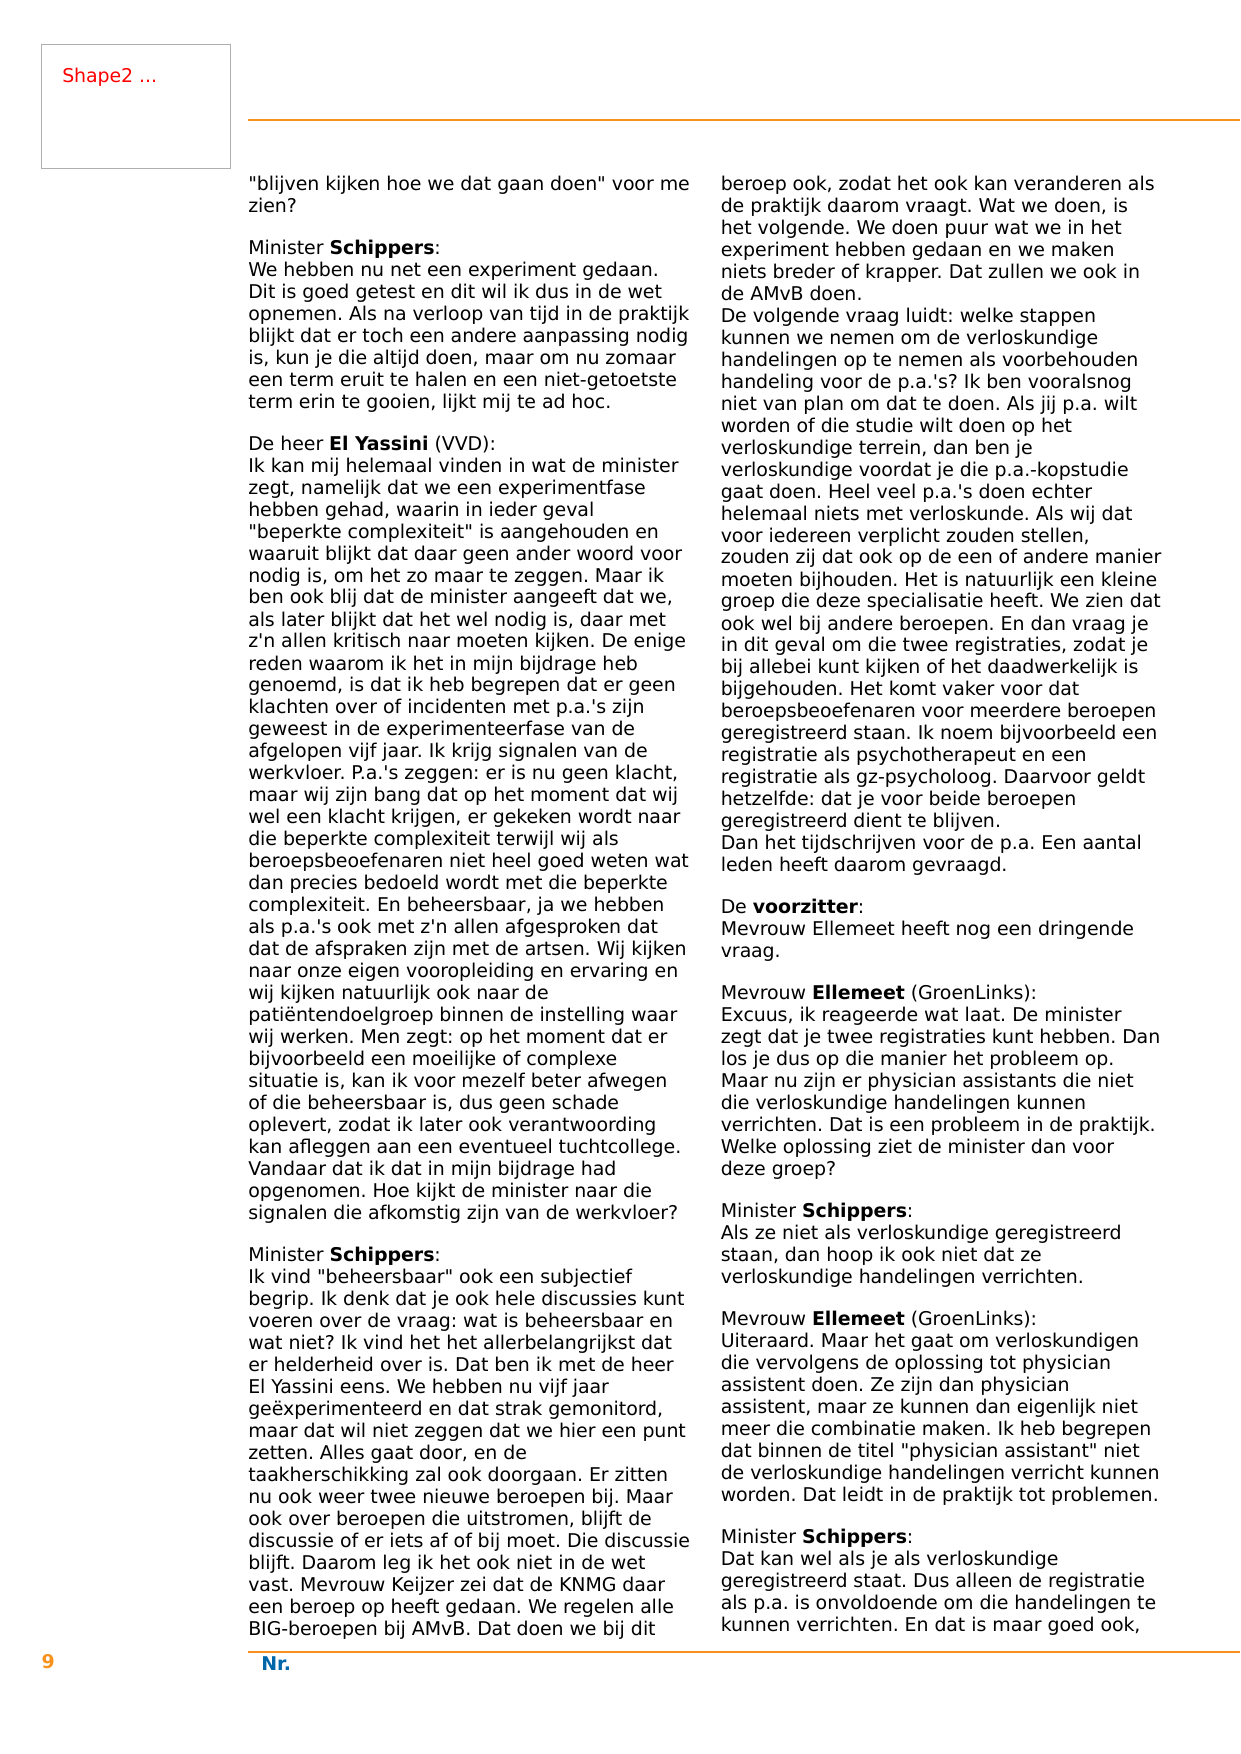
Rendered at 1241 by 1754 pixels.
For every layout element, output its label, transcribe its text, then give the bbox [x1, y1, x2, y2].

text beroep ook, zodat het ook kan veranderen als de praktijk daarom vraagt. Wat we doen, is het volgende. We doen puur wat we in het experiment hebben gedaan en we maken niets breder of krapper. Dat zullen we ook in de AMvB doen. [721, 173, 1163, 305]
text Mevrouw Ellemeet (GroenLinks): [721, 982, 1163, 1004]
text Minister Schippers: [721, 1526, 1163, 1548]
text Mevrouw Ellemeet heeft nog een dringende vraag. [721, 918, 1163, 962]
text Als ze niet als verloskundige geregistreerd staan, dan hoop ik ook niet dat ze verloskundige handelingen verrichten. [721, 1222, 1163, 1288]
text "blijven kijken hoe we dat gaan doen" voor me zien? [248, 173, 691, 217]
text De heer El Yassini (VVD): [248, 433, 691, 454]
text We hebben nu net een experiment gedaan. Dit is goed getest en dit wil ik dus in de wet opnemen. Als na verloop van tijd in de praktijk blijkt dat er toch een andere aanpassing nodig is, kun je die altijd doen, maar om nu zomaar een term eruit te halen en een niet-getoetste term erin te gooien, lijkt mij te ad hoc. [248, 259, 691, 413]
text Excuus, ik reageerde wat laat. De minister zegt dat je twee registraties kunt hebben. Dan los je dus op die manier het probleem op. Maar nu zijn er physician assistants die niet die verloskundige handelingen kunnen verrichten. Dat is een probleem in de praktijk. Welke oplossing ziet de minister dan voor deze groep? [721, 1004, 1163, 1180]
text De voorzitter: [721, 896, 1163, 918]
text Dat kan wel als je als verloskundige geregistreerd staat. Dus alleen de registratie als p.a. is onvoldoende om die handelingen te kunnen verrichten. En dat is maar goed ook, [721, 1548, 1163, 1636]
text Vandaar dat ik dat in mijn bijdrage had opgenomen. Hoe kijkt de minister naar die signalen die afkomstig zijn van de werkvloer? [248, 1158, 691, 1224]
text De volgende vraag luidt: welke stappen kunnen we nemen om de verloskundige handelingen op te nemen als voorbehouden handeling voor de p.a.'s? Ik ben vooralsnog niet van plan om dat te doen. Als jij p.a. wilt worden of die studie wilt doen op het verloskundige terrein, dan ben je verloskundige voordat je die p.a.-kopstudie gaat doen. Heel veel p.a.'s doen echter helemaal niets met verloskunde. Als wij dat voor iedereen verplicht zouden stellen, zouden zij dat ook op de een of andere manier moeten bijhouden. Het is natuurlijk een kleine groep die deze specialisatie heeft. We zien dat ook wel bij andere beroepen. En dan vraag je in dit geval om die twee registraties, zodat je bij allebei kunt kijken of het daadwerkelijk is bijgehouden. Het komt vaker voor dat beroepsbeoefenaren voor meerdere beroepen geregistreerd staan. Ik noem bijvoorbeeld een registratie als psychotherapeut en een registratie als gz-psycholoog. Daarvoor geldt hetzelfde: dat je voor beide beroepen geregistreerd dient te blijven. [721, 305, 1163, 832]
text Minister Schippers: [248, 237, 691, 259]
text Minister Schippers: [248, 1244, 691, 1266]
text Ik kan mij helemaal vinden in wat de minister zegt, namelijk dat we een experimentfase hebben gehad, waarin in ieder geval "beperkte complexiteit" is aangehouden en waaruit blijkt dat daar geen ander woord voor nodig is, om het zo maar te zeggen. Maar ik ben ook blij dat de minister aangeeft dat we, als later blijkt dat het wel nodig is, daar met z'n allen kritisch naar moeten kijken. De enige reden waarom ik het in mijn bijdrage heb genoemd, is dat ik heb begrepen dat er geen klachten over of incidenten met p.a.'s zijn geweest in de experimenteerfase van de afgelopen vijf jaar. Ik krijg signalen van de werkvloer. P.a.'s zeggen: er is nu geen klacht, maar wij zijn bang dat op het moment dat wij wel een klacht krijgen, er gekeken wordt naar die beperkte complexiteit terwijl wij als beroepsbeoefenaren niet heel goed weten wat dan precies bedoeld wordt met die beperkte complexiteit. En beheersbaar, ja we hebben als p.a.'s ook met z'n allen afgesproken dat dat de afspraken zijn met de artsen. Wij kijken naar onze eigen vooropleiding en ervaring en wij kijken natuurlijk ook naar de patiëntendoelgroep binnen de instelling waar wij werken. Men zegt: op het moment dat er bijvoorbeeld een moeilijke of complexe situatie is, kan ik voor mezelf beter afwegen of die beheersbaar is, dus geen schade oplevert, zodat ik later ook verantwoording kan afleggen aan een eventueel tuchtcollege. [248, 454, 691, 1158]
text Dan het tijdschrijven voor de p.a. Een aantal leden heeft daarom gevraagd. [721, 832, 1163, 876]
text Uiteraard. Maar het gaat om verloskundigen die vervolgens de oplossing tot physician assistent doen. Ze zijn dan physician assistent, maar ze kunnen dan eigenlijk niet meer die combinatie maken. Ik heb begrepen dat binnen de titel "physician assistant" niet de verloskundige handelingen verricht kunnen worden. Dat leidt in de praktijk tot problemen. [721, 1330, 1163, 1506]
text Mevrouw Ellemeet (GroenLinks): [721, 1308, 1163, 1330]
text Minister Schippers: [721, 1200, 1163, 1222]
text Ik vind "beheersbaar" ook een subjectief begrip. Ik denk dat je ook hele discussies kunt voeren over de vraag: wat is beheersbaar en wat niet? Ik vind het het allerbelangrijkst dat er helderheid over is. Dat ben ik met de heer El Yassini eens. We hebben nu vijf jaar geëxperimenteerd en dat strak gemonitord, maar dat wil niet zeggen dat we hier een punt zetten. Alles gaat door, en de taakherschikking zal ook doorgaan. Er zitten nu ook weer twee nieuwe beroepen bij. Maar ook over beroepen die uitstromen, blijft de discussie of er iets af of bij moet. Die discussie blijft. Daarom leg ik het ook niet in de wet vast. Mevrouw Keijzer zei dat de KNMG daar een beroep op heeft gedaan. We regelen alle BIG-beroepen bij AMvB. Dat doen we bij dit [248, 1266, 691, 1639]
